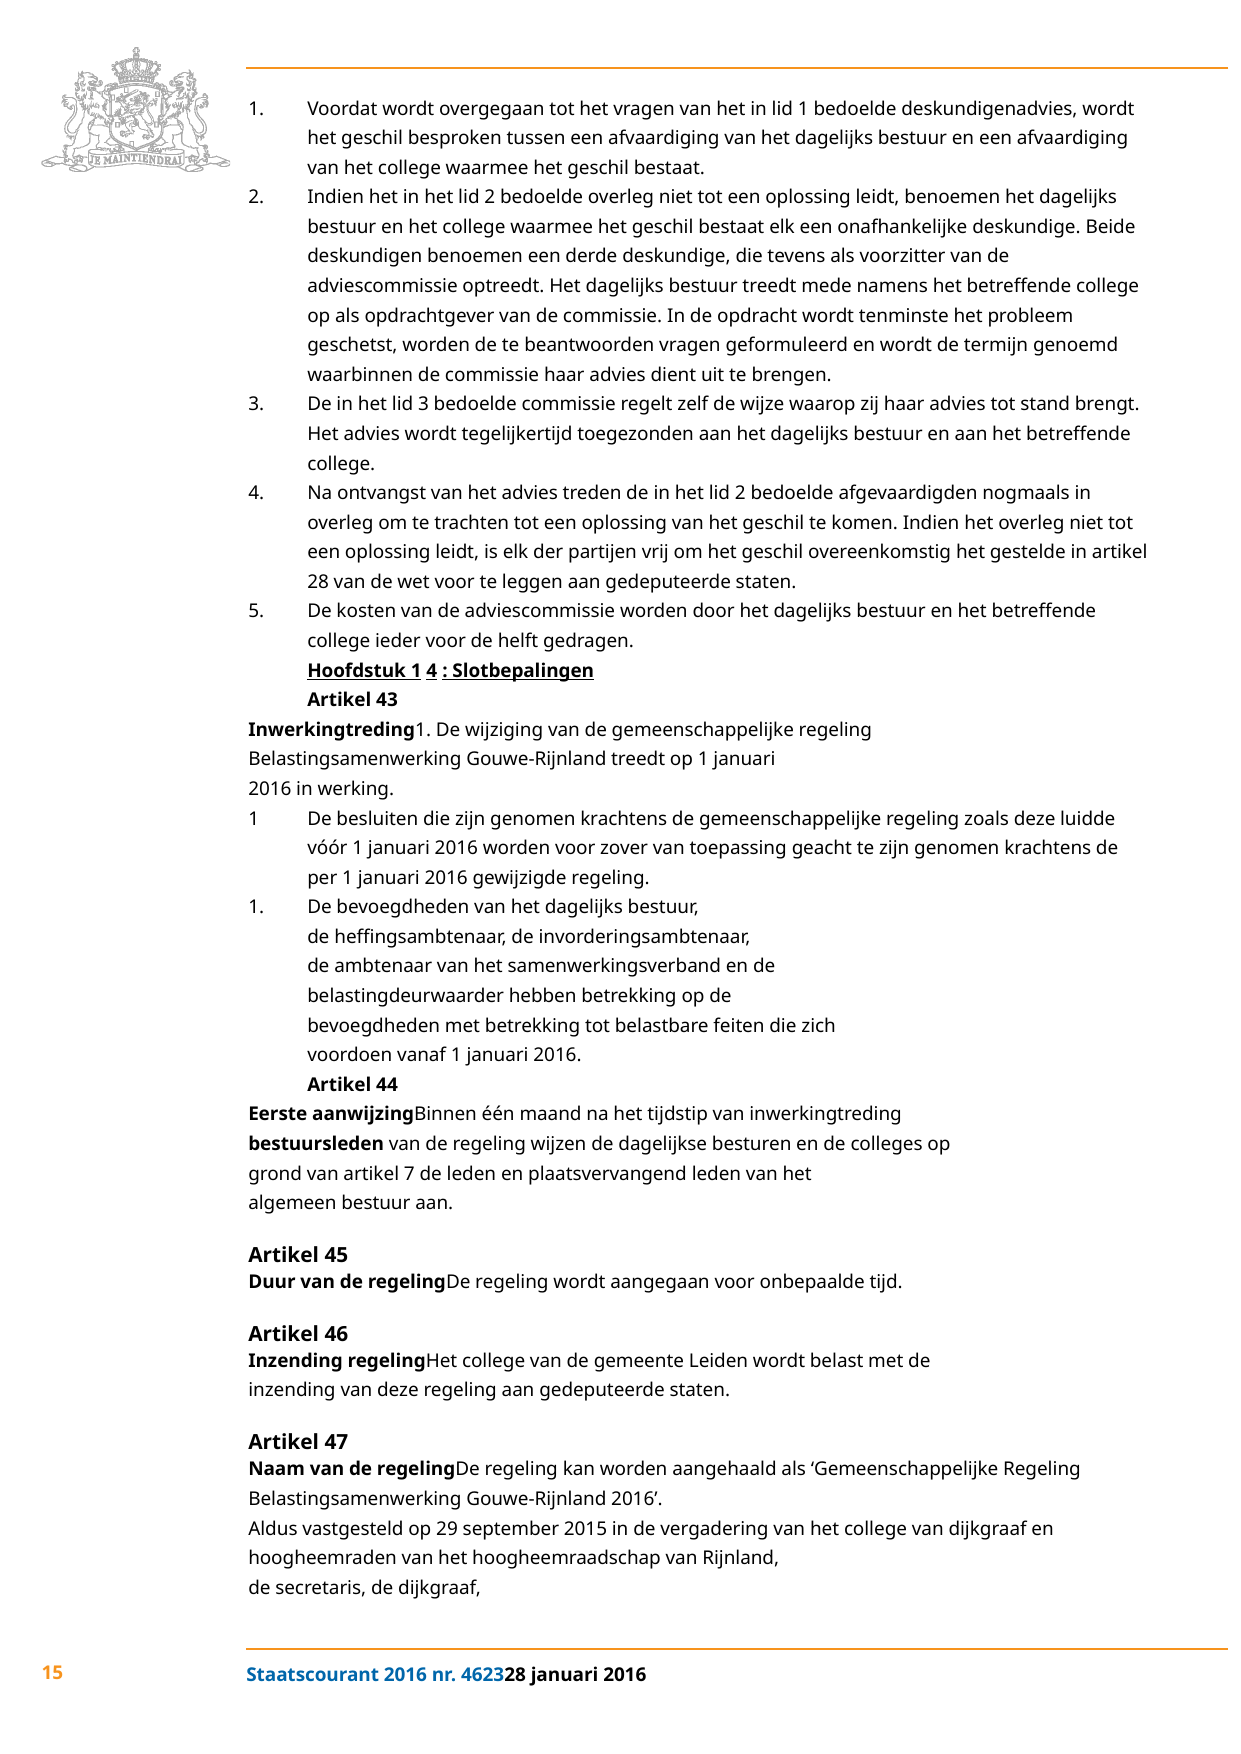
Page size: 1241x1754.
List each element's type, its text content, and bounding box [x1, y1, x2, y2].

list de ambtenaar van het samenwerkingsverband en de [248, 953, 1152, 978]
text de secretaris, de dijkgraaf, [248, 1574, 1152, 1599]
text Artikel 46 [248, 1319, 1152, 1347]
list De besluiten die zijn genomen krachtens de gemeenschappelijke regeling zoals deze luidde vóór 1 januari 2016 worden voor zover van toepassing geacht te zijn genomen krachtens de per 1 januari 2016 gewijzigde regeling. [248, 805, 1152, 890]
picture [41, 47, 231, 172]
list Artikel 44 [248, 1071, 1152, 1097]
list Hoofdstuk 1 4 : Slotbepalingen [248, 657, 1152, 683]
text Inzending regelingHet college van de gemeente Leiden wordt belast met de [248, 1347, 1152, 1373]
text bestuursleden van de regeling wijzen de dagelijkse besturen en de colleges op [248, 1130, 1152, 1156]
list De bevoegdheden van het dagelijks bestuur, [248, 893, 1152, 919]
text Belastingsamenwerking Gouwe-Rijnland treedt op 1 januari [248, 746, 1152, 771]
text Aldus vastgesteld op 29 september 2015 in de vergadering van het college van dijkgraaf en hoogheemraden van het hoogheemraadschap van Rijnland, [248, 1515, 1152, 1570]
list voordoen vanaf 1 januari 2016. [248, 1041, 1152, 1067]
text Eerste aanwijzingBinnen één maand na het tijdstip van inwerkingtreding [248, 1101, 1152, 1126]
list belastingdeurwaarder hebben betrekking op de [248, 982, 1152, 1008]
text Inwerkingtreding1. De wijziging van de gemeenschappelijke regeling [248, 716, 1152, 742]
text Artikel 45 [248, 1240, 1152, 1268]
list bevoegdheden met betrekking tot belastbare feiten die zich [248, 1012, 1152, 1038]
text Duur van de regelingDe regeling wordt aangegaan voor onbepaalde tijd. [248, 1268, 1152, 1294]
text inzending van deze regeling aan gedeputeerde staten. [248, 1377, 1152, 1402]
text grond van artikel 7 de leden en plaatsvervangend leden van het [248, 1160, 1152, 1186]
text Artikel 47 [248, 1427, 1152, 1456]
list Artikel 43 [248, 686, 1152, 712]
list Na ontvangst van het advies treden de in het lid 2 bedoelde afgevaardigden nogmaals in overleg om te trachten tot een oplossing van het geschil te komen. Indien het overleg niet tot een oplossing leidt, is elk der partijen vrij om het geschil overeenkomstig het gestelde in artikel 28 van de wet voor te leggen aan gedeputeerde staten. [248, 479, 1152, 594]
list De in het lid 3 bedoelde commissie regelt zelf de wijze waarop zij haar advies tot stand brengt. Het advies wordt tegelijkertijd toegezonden aan het dagelijks bestuur en aan het betreffende college. [248, 391, 1152, 476]
list Voordat wordt overgegaan tot het vragen van het in lid 1 bedoelde deskundigenadvies, wordt het geschil besproken tussen een afvaardiging van het dagelijks bestuur en een afvaardiging van het college waarmee het geschil bestaat. [248, 95, 1152, 180]
text algemeen bestuur aan. [248, 1189, 1152, 1215]
text 2016 in werking. [248, 775, 1152, 801]
list de heffingsambtenaar, de invorderingsambtenaar, [248, 923, 1152, 949]
text Naam van de regelingDe regeling kan worden aangehaald als ‘Gemeenschappelijke Regeling Belastingsamenwerking Gouwe-Rijnland 2016’. [248, 1456, 1152, 1511]
list Indien het in het lid 2 bedoelde overleg niet tot een oplossing leidt, benoemen het dagelijks bestuur en het college waarmee het geschil bestaat elk een onafhankelijke deskundige. Beide deskundigen benoemen een derde deskundige, die tevens als voorzitter van de adviescommissie optreedt. Het dagelijks bestuur treedt mede namens het betreffende college op als opdrachtgever van de commissie. In de opdracht wordt tenminste het probleem geschetst, worden de te beantwoorden vragen geformuleerd en wordt de termijn genoemd waarbinnen de commissie haar advies dient uit te brengen. [248, 183, 1152, 387]
list De kosten van de adviescommissie worden door het dagelijks bestuur en het betreffende college ieder voor de helft gedragen. [248, 598, 1152, 653]
